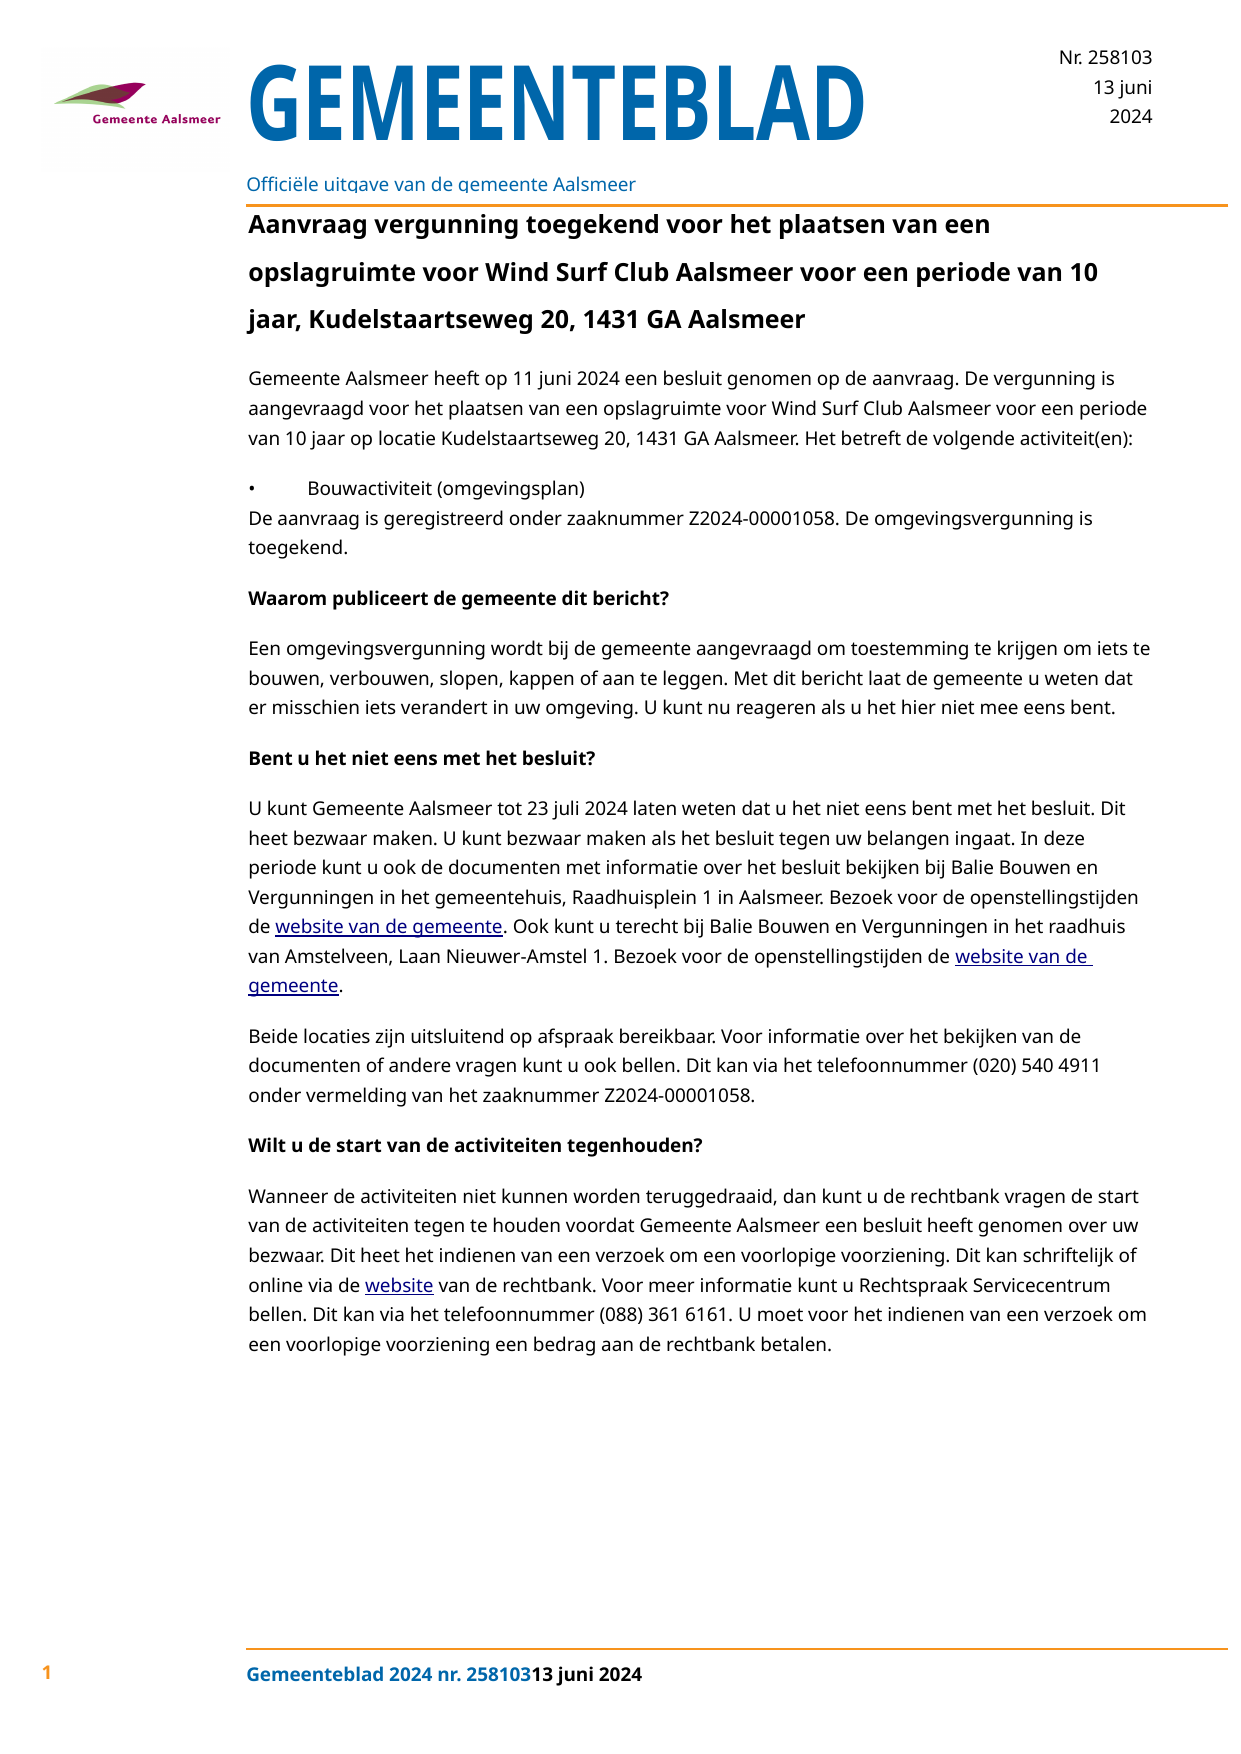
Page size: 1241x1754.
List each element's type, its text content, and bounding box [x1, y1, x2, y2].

text Aanvraag vergunning toegekend voor het plaatsen van een opslagruimte voor Wind Surf Club Aalsmeer voor een periode van 10 jaar, Kudelstaartseweg 20, 1431 GA Aalsmeer [248, 207, 1152, 336]
text Bent u het niet eens met het besluit? [248, 745, 1152, 770]
text Waarom publiceert de gemeente dit bericht? [248, 585, 1152, 610]
text Wilt u de start van de activiteiten tegenhouden? [248, 1133, 1152, 1158]
text Een omgevingsvergunning wordt bij de gemeente aangevraagd om toestemming te krijgen om iets te bouwen, verbouwen, slopen, kappen of aan te leggen. Met dit bericht laat de gemeente u weten dat er misschien iets verandert in uw omgeving. U kunt nu reageren als u het hier niet mee eens bent. [248, 635, 1152, 720]
picture [41, 47, 231, 172]
list Bouwactiviteit (omgevingsplan) [248, 475, 1152, 501]
text De aanvraag is geregistreerd onder zaaknummer Z2024-00001058. De omgevingsvergunning is toegekend. [248, 505, 1152, 560]
text Beide locaties zijn uitsluitend op afspraak bereikbaar. Voor informatie over het bekijken van de documenten of andere vragen kunt u ook bellen. Dit kan via het telefoonnummer (020) 540 4911 onder vermelding van het zaaknummer Z2024-00001058. [248, 1023, 1152, 1108]
text Gemeente Aalsmeer heeft op 11 juni 2024 een besluit genomen op de aanvraag. De vergunning is aangevraagd voor het plaatsen van een opslagruimte voor Wind Surf Club Aalsmeer voor een periode van 10 jaar op locatie Kudelstaartseweg 20, 1431 GA Aalsmeer. Het betreft de volgende activiteit(en): [248, 366, 1152, 450]
text U kunt Gemeente Aalsmeer tot 23 juli 2024 laten weten dat u het niet eens bent met het besluit. Dit heet bezwaar maken. U kunt bezwaar maken als het besluit tegen uw belangen ingaat. In deze periode kunt u ook de documenten met informatie over het besluit bekijken bij Balie Bouwen en Vergunningen in het gemeentehuis, Raadhuisplein 1 in Aalsmeer. Bezoek voor de openstellingstijden de website van de gemeente. Ook kunt u terecht bij Balie Bouwen en Vergunningen in het raadhuis van Amstelveen, Laan Nieuwer-Amstel 1. Bezoek voor de openstellingstijden de website van de gemeente. [248, 795, 1152, 998]
text Wanneer de activiteiten niet kunnen worden teruggedraaid, dan kunt u de rechtbank vragen de start van de activiteiten tegen te houden voordat Gemeente Aalsmeer een besluit heeft genomen over uw bezwaar. Dit heet het indienen van een verzoek om een voorlopige voorziening. Dit kan schriftelijk of online via de website van de rechtbank. Voor meer informatie kunt u Rechtspraak Servicecentrum bellen. Dit kan via het telefoonnummer (088) 361 6161. U moet voor het indienen van een verzoek om een voorlopige voorziening een bedrag aan de rechtbank betalen. [248, 1183, 1152, 1357]
